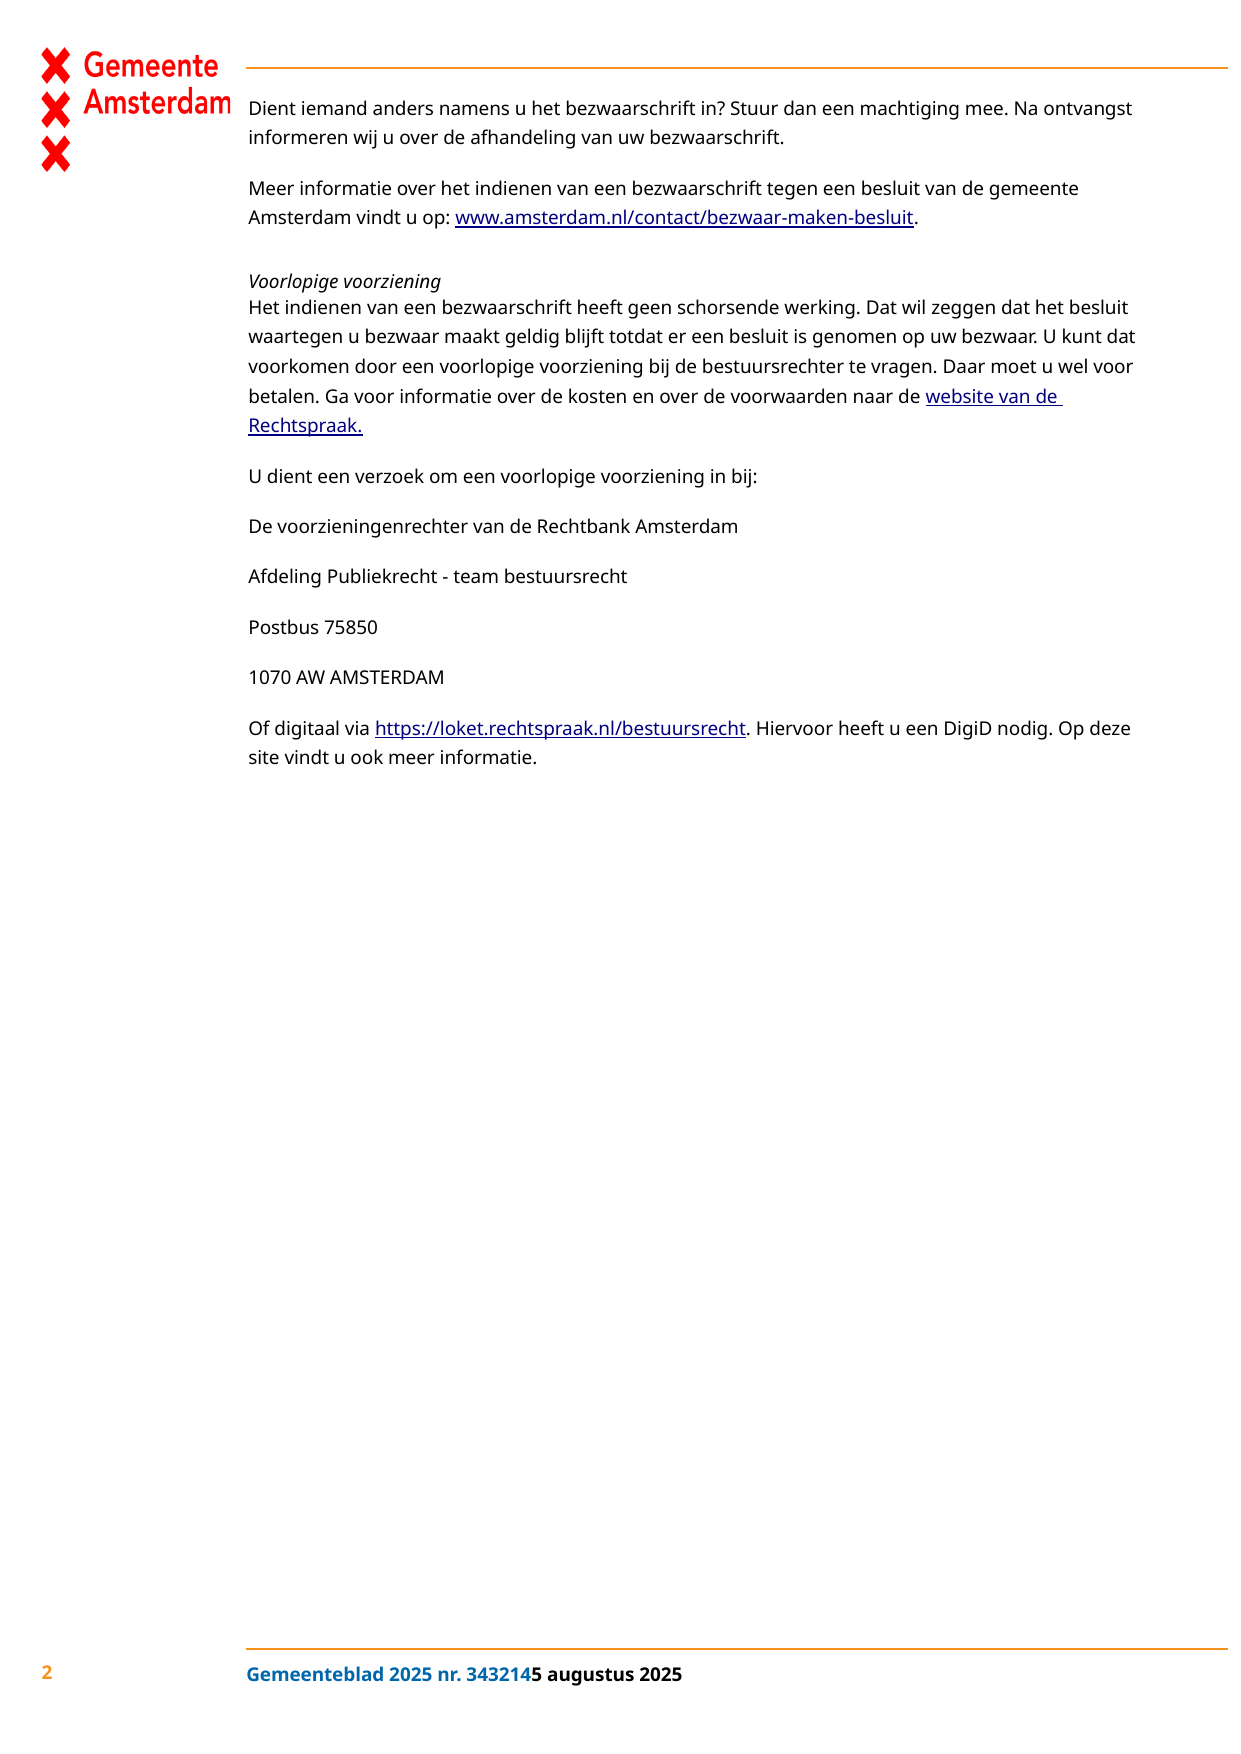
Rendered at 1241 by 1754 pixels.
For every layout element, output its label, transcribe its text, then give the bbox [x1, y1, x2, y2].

text 1070 AW AMSTERDAM [248, 664, 1152, 690]
text Afdeling Publiekrecht - team bestuursrecht [248, 564, 1152, 589]
picture [41, 47, 231, 172]
text Postbus 75850 [248, 614, 1152, 640]
text Of digitaal via https://loket.rechtspraak.nl/bestuursrecht. Hiervoor heeft u een DigiD nodig. Op deze site vindt u ook meer informatie. [248, 715, 1152, 770]
text U dient een verzoek om een voorlopige voorziening in bij: [248, 463, 1152, 488]
text Meer informatie over het indienen van een bezwaarschrift tegen een besluit van de gemeente Amsterdam vindt u op: www.amsterdam.nl/contact/bezwaar-maken-besluit. [248, 175, 1152, 230]
text Het indienen van een bezwaarschrift heeft geen schorsende werking. Dat wil zeggen dat het besluit waartegen u bezwaar maakt geldig blijft totdat er een besluit is genomen op uw bezwaar. U kunt dat voorkomen door een voorlopige voorziening bij de bestuursrechter te vragen. Daar moet u wel voor betalen. Ga voor informatie over de kosten en over de voorwaarden naar de website van de Rechtspraak. [248, 294, 1152, 438]
text Dient iemand anders namens u het bezwaarschrift in? Stuur dan een machtiging mee. Na ontvangst informeren wij u over de afhandeling van uw bezwaarschrift. [248, 95, 1152, 150]
text Voorlopige voorziening [248, 268, 1152, 294]
text De voorzieningenrechter van de Rechtbank Amsterdam [248, 513, 1152, 539]
